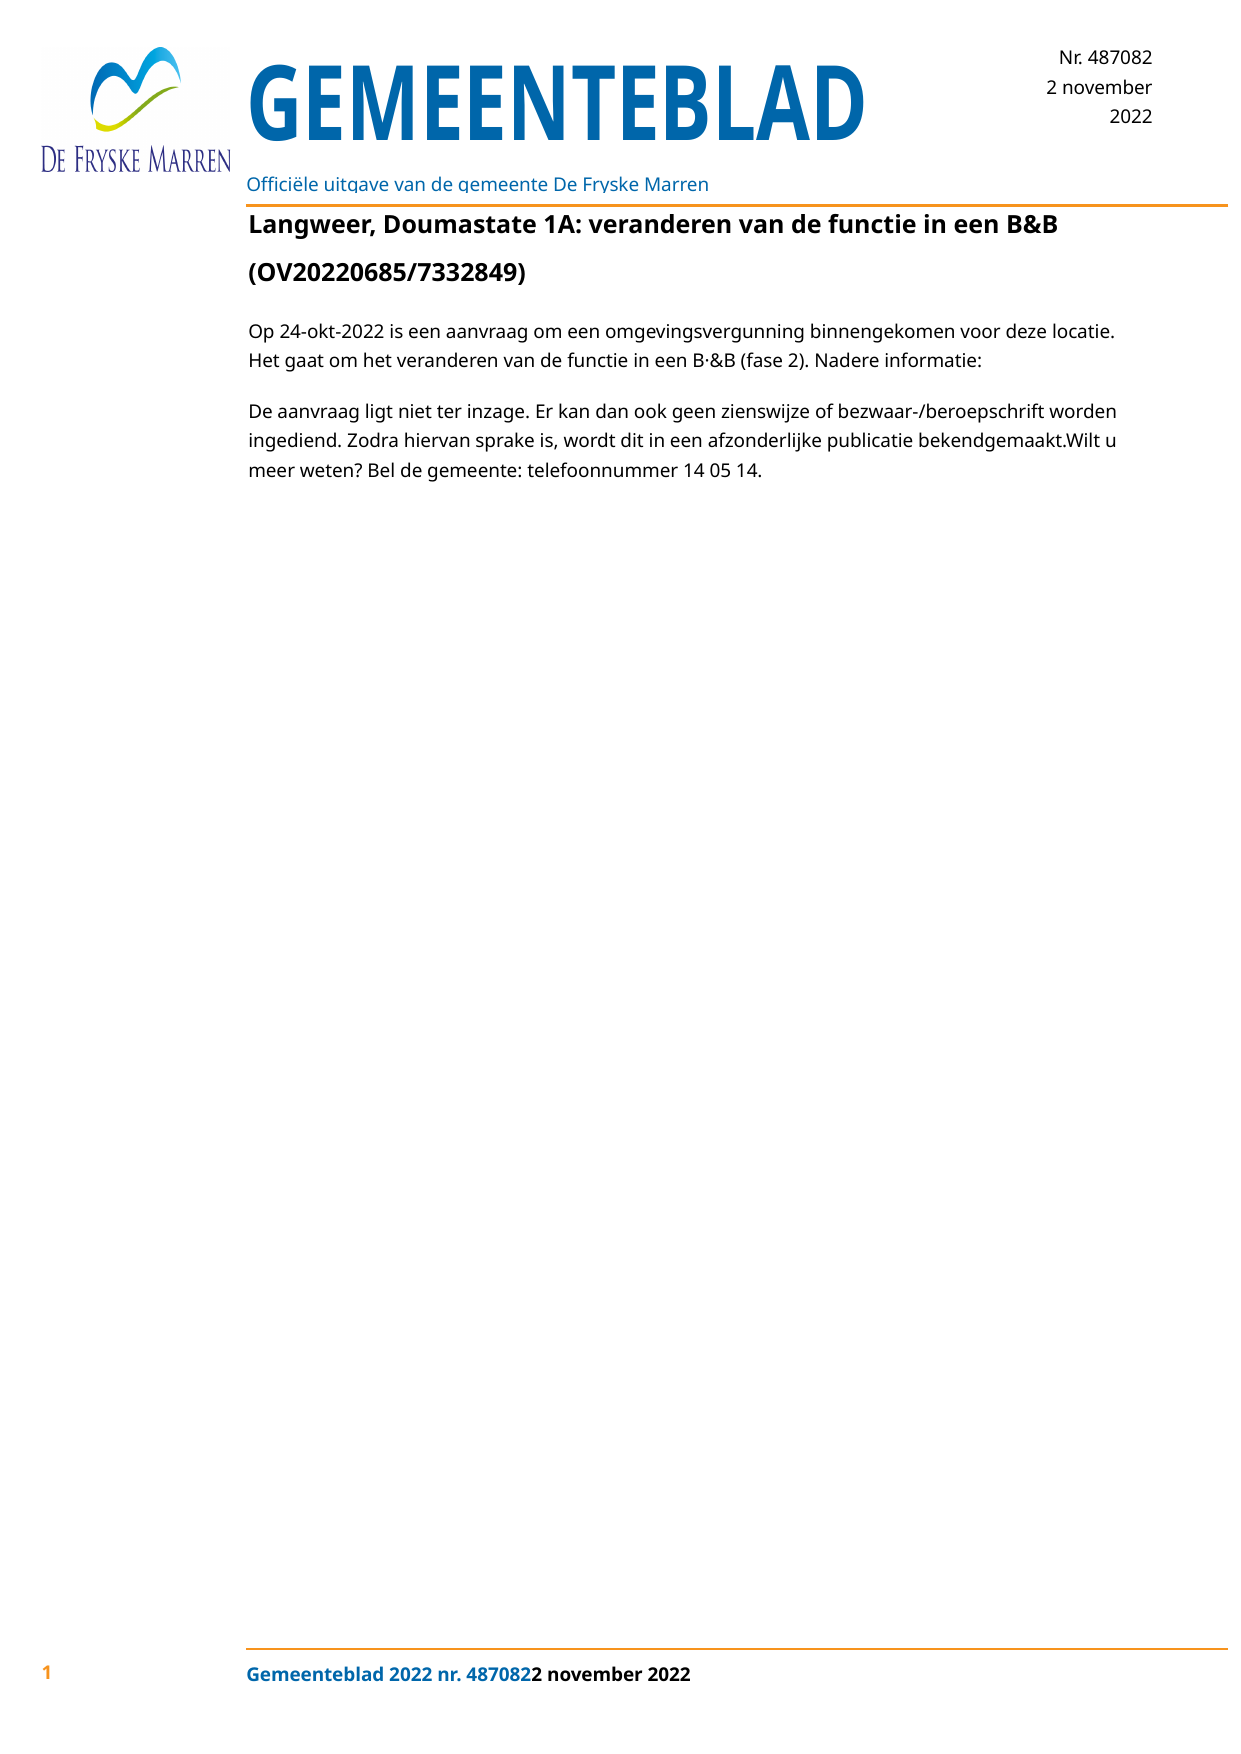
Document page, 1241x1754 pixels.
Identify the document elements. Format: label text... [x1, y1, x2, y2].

text Langweer, Doumastate 1A: veranderen van de functie in een B&B (OV20220685/7332849) [248, 207, 1152, 288]
text Op 24-okt-2022 is een aanvraag om een omgevingsvergunning binnengekomen voor deze locatie. Het gaat om het veranderen van de functie in een B·&B (fase 2). Nadere informatie: [248, 318, 1152, 373]
text De aanvraag ligt niet ter inzage. Er kan dan ook geen zienswijze of bezwaar-/beroepschrift worden ingediend. Zodra hiervan sprake is, wordt dit in een afzonderlijke publicatie bekendgemaakt.Wilt u meer weten? Bel de gemeente: telefoonnummer 14 05 14. [248, 398, 1152, 483]
picture [41, 47, 231, 172]
